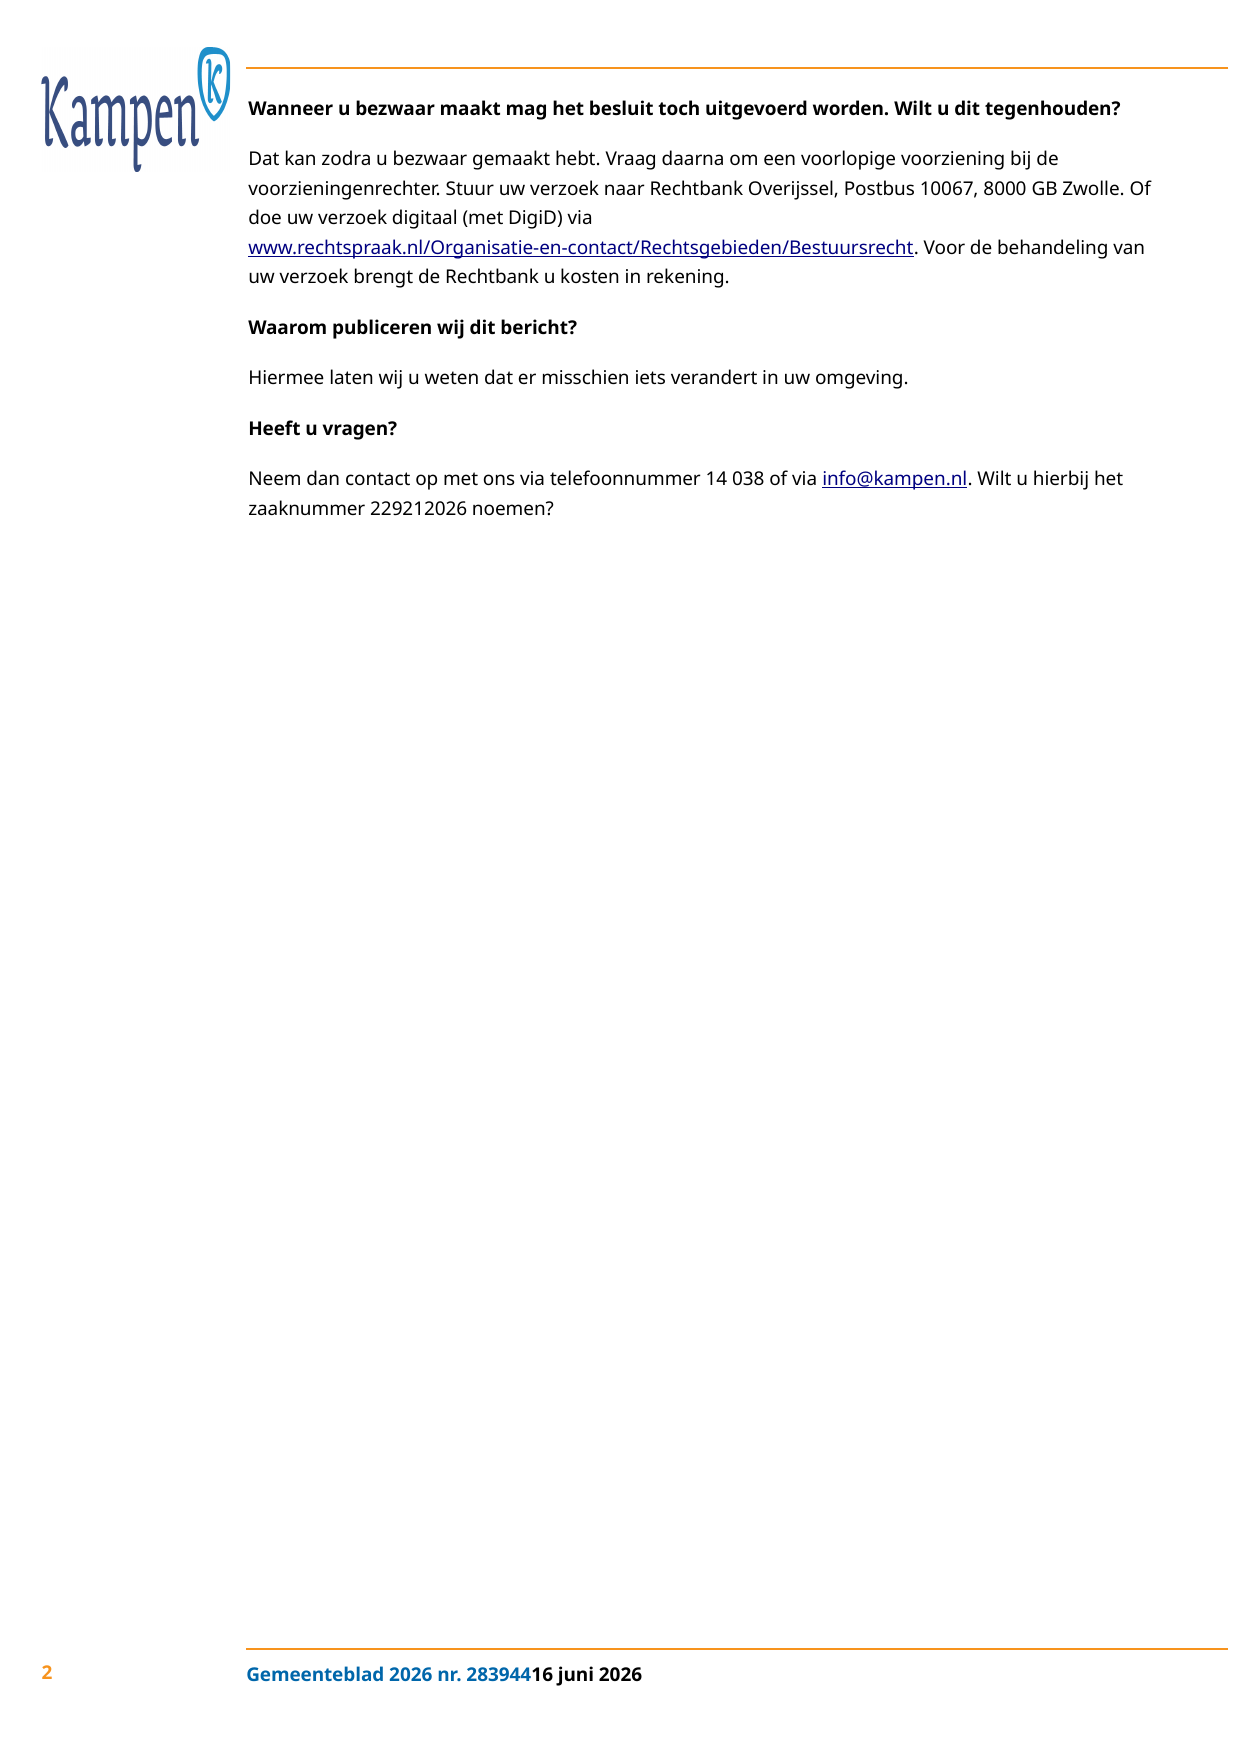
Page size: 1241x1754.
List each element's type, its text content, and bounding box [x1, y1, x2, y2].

text Neem dan contact op met ons via telefoonnummer 14 038 of via info@kampen.nl. Wilt u hierbij het zaaknummer 229212026 noemen? [248, 465, 1152, 521]
text Waarom publiceren wij dit bericht? [248, 314, 1152, 340]
text Heeft u vragen? [248, 415, 1152, 441]
text Hiermee laten wij u weten dat er misschien iets verandert in uw omgeving. [248, 364, 1152, 390]
picture [41, 47, 231, 172]
text Wanneer u bezwaar maakt mag het besluit toch uitgevoerd worden. Wilt u dit tegenhouden? [248, 95, 1152, 121]
text Dat kan zodra u bezwaar gemaakt hebt. Vraag daarna om een voorlopige voorziening bij de voorzieningenrechter. Stuur uw verzoek naar Rechtbank Overijssel, Postbus 10067, 8000 GB Zwolle. Of doe uw verzoek digitaal (met DigiD) via www.rechtspraak.nl/Organisatie-en-contact/Rechtsgebieden/Bestuursrecht. Voor de behandeling van uw verzoek brengt de Rechtbank u kosten in rekening. [248, 145, 1152, 289]
